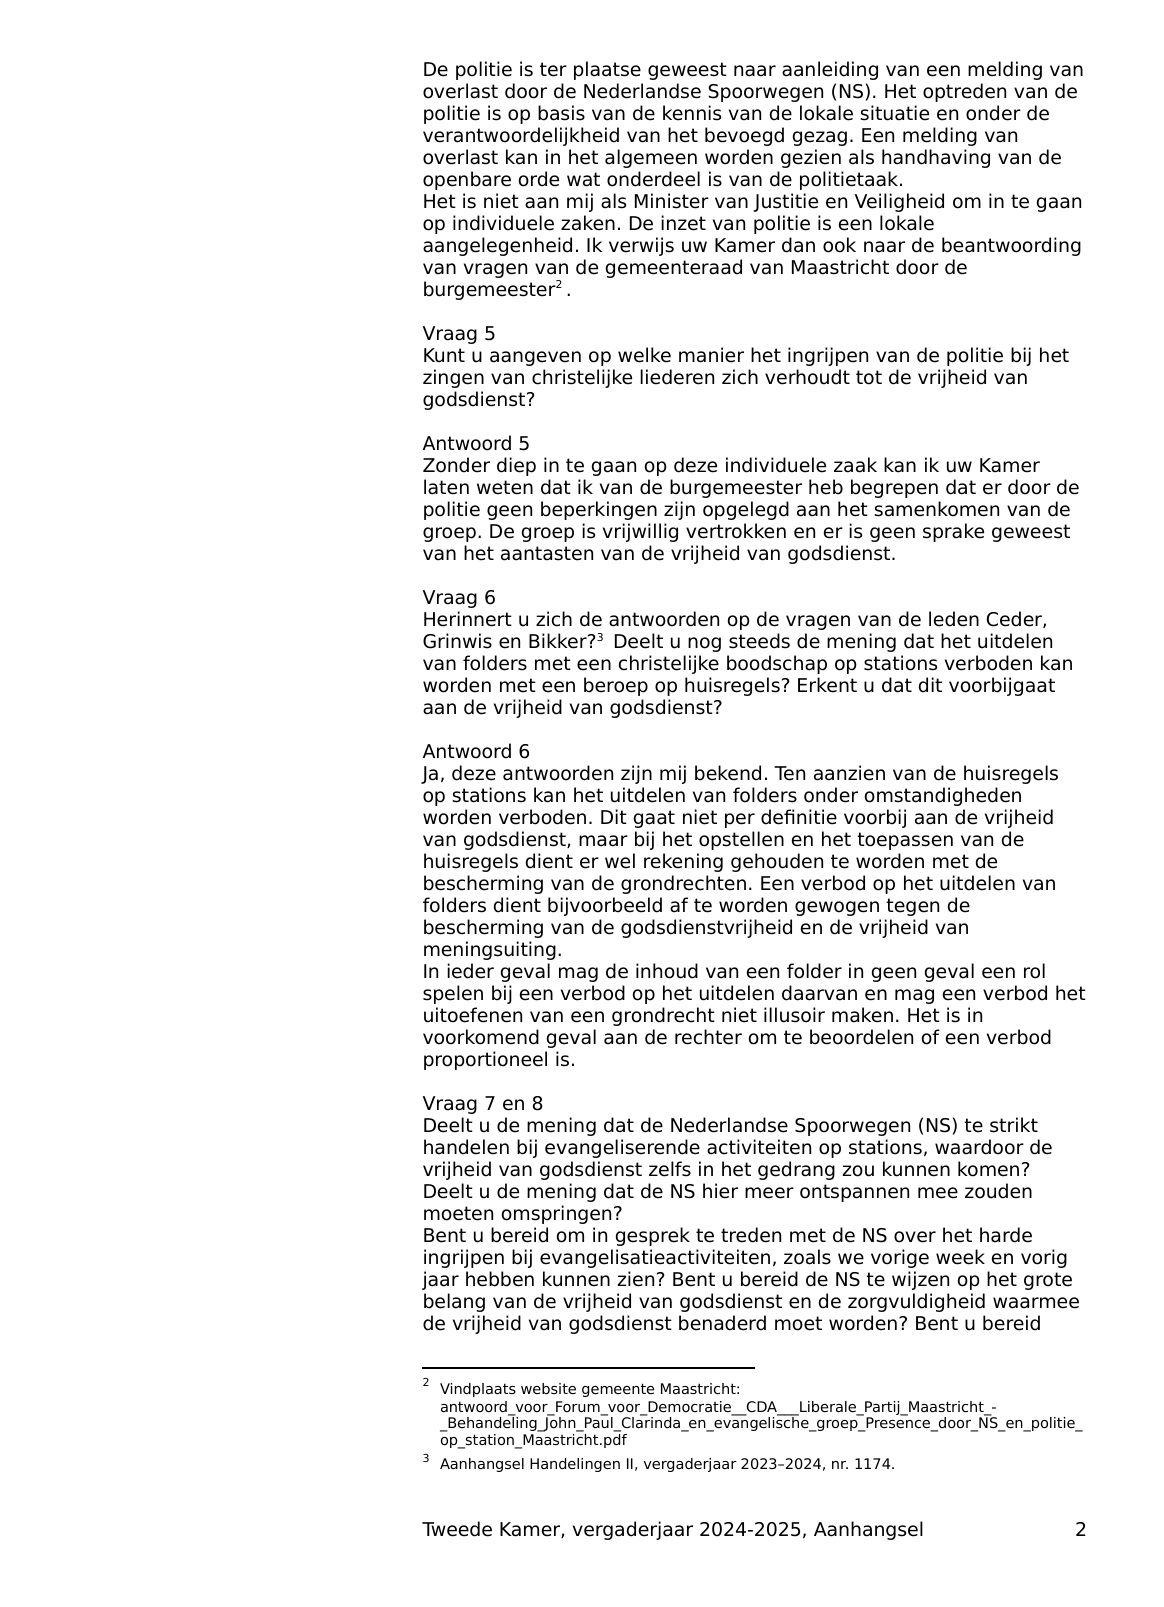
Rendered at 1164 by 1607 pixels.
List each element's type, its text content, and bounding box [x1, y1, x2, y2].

text Antwoord 5 [422, 433, 1087, 455]
text Het is niet aan mij als Minister van Justitie en Veiligheid om in te gaan op individuele zaken. De inzet van politie is een lokale aangelegenheid. Ik verwijs uw Kamer dan ook naar de beantwoording van vragen van de gemeenteraad van Maastricht door de burgemeester. [422, 191, 1087, 301]
text Bent u bereid om in gesprek te treden met de NS over het harde ingrijpen bij evangelisatieactiviteiten, zoals we vorige week en vorig jaar hebben kunnen zien? Bent u bereid de NS te wijzen op het grote belang van de vrijheid van godsdienst en de zorgvuldigheid waarmee de vrijheid van godsdienst benaderd moet worden? Bent u bereid [422, 1225, 1087, 1335]
text Ja, deze antwoorden zijn mij bekend. Ten aanzien van de huisregels op stations kan het uitdelen van folders onder omstandigheden worden verboden. Dit gaat niet per definitie voorbij aan de vrijheid van godsdienst, maar bij het opstellen en het toepassen van de huisregels dient er wel rekening gehouden te worden met de bescherming van de grondrechten. Een verbod op het uitdelen van folders dient bijvoorbeeld af te worden gewogen tegen de bescherming van de godsdienstvrijheid en de vrijheid van meningsuiting. [422, 763, 1087, 961]
text Vindplaats website gemeente Maastricht: antwoord_voor_Forum_voor_Democratie__CDA___Liberale_Partij_Maastricht_-_Behandeling_John_Paul_Clarinda_en_evangelische_groep_Presence_door_NS_en_politie_op_station_Maastricht.pdf [422, 1377, 1087, 1449]
text Herinnert u zich de antwoorden op de vragen van de leden Ceder, Grinwis en Bikker? Deelt u nog steeds de mening dat het uitdelen van folders met een christelijke boodschap op stations verboden kan worden met een beroep op huisregels? Erkent u dat dit voorbijgaat aan de vrijheid van godsdienst? [422, 609, 1087, 719]
text Deelt u de mening dat de Nederlandse Spoorwegen (NS) te strikt handelen bij evangeliserende activiteiten op stations, waardoor de vrijheid van godsdienst zelfs in het gedrang zou kunnen komen? Deelt u de mening dat de NS hier meer ontspannen mee zouden moeten omspringen? [422, 1115, 1087, 1225]
text Aanhangsel Handelingen II, vergaderjaar 2023–2024, nr. 1174. [422, 1452, 1087, 1474]
text Kunt u aangeven op welke manier het ingrijpen van de politie bij het zingen van christelijke liederen zich verhoudt tot de vrijheid van godsdienst? [422, 345, 1087, 411]
text De politie is ter plaatse geweest naar aanleiding van een melding van overlast door de Nederlandse Spoorwegen (NS). Het optreden van de politie is op basis van de kennis van de lokale situatie en onder de verantwoordelijkheid van het bevoegd gezag. Een melding van overlast kan in het algemeen worden gezien als handhaving van de openbare orde wat onderdeel is van de politietaak. [422, 59, 1087, 191]
text In ieder geval mag de inhoud van een folder in geen geval een rol spelen bij een verbod op het uitdelen daarvan en mag een verbod het uitoefenen van een grondrecht niet illusoir maken. Het is in voorkomend geval aan de rechter om te beoordelen of een verbod proportioneel is. [422, 961, 1087, 1071]
text Vraag 7 en 8 [422, 1093, 1087, 1115]
text Zonder diep in te gaan op deze individuele zaak kan ik uw Kamer laten weten dat ik van de burgemeester heb begrepen dat er door de politie geen beperkingen zijn opgelegd aan het samenkomen van de groep. De groep is vrijwillig vertrokken en er is geen sprake geweest van het aantasten van de vrijheid van godsdienst. [422, 455, 1087, 565]
text Vraag 6 [422, 587, 1087, 609]
text Vraag 5 [422, 323, 1087, 345]
text Antwoord 6 [422, 741, 1087, 763]
